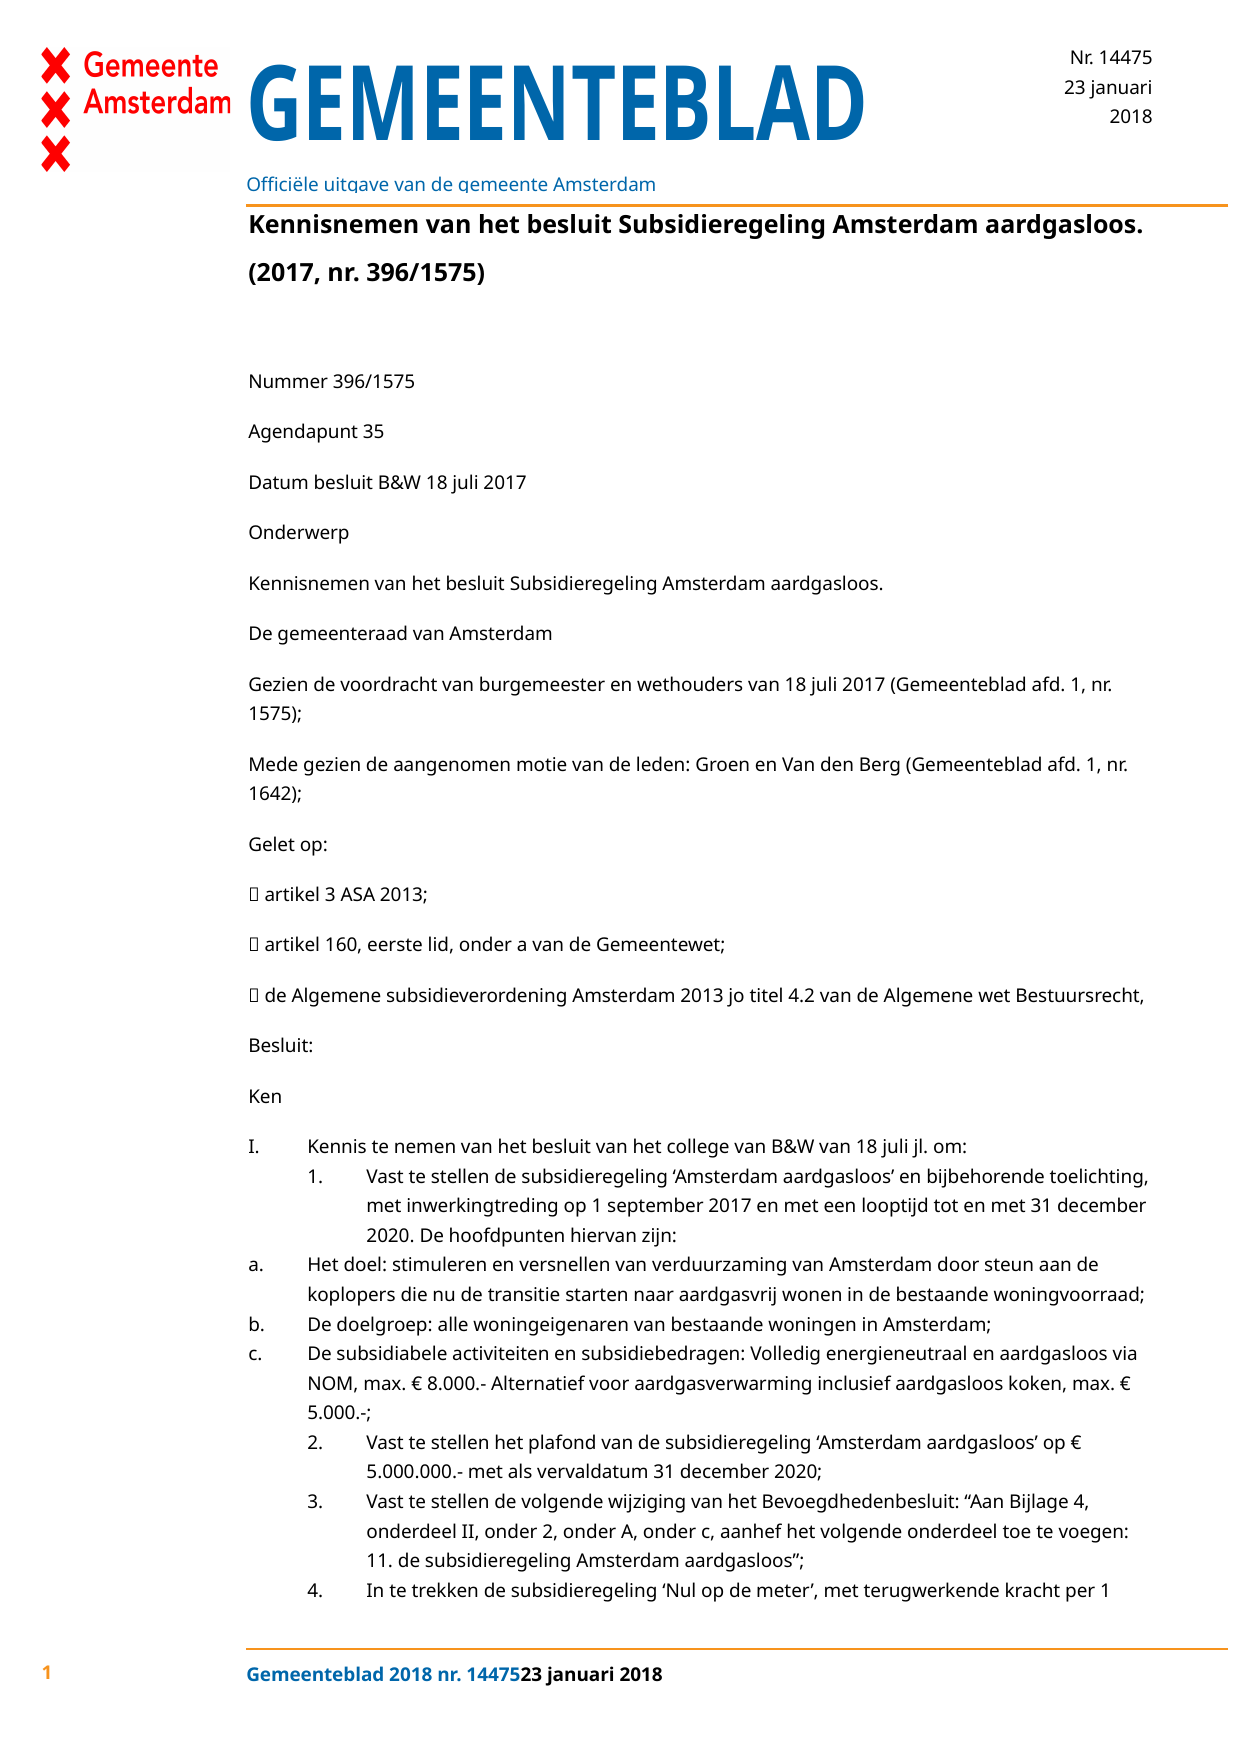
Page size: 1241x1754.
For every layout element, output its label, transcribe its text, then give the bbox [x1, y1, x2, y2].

list In te trekken de subsidieregeling ‘Nul op de meter’, met terugwerkende kracht per 1 [307, 1577, 1152, 1603]
text Mede gezien de aangenomen motie van de leden: Groen en Van den Berg (Gemeenteblad afd. 1, nr. 1642); [248, 751, 1152, 806]
text Gezien de voordracht van burgemeester en wethouders van 18 juli 2017 (Gemeenteblad afd. 1, nr. 1575); [248, 671, 1152, 726]
list Het doel: stimuleren en versnellen van verduurzaming van Amsterdam door steun aan de koplopers die nu de transitie starten naar aardgasvrij wonen in de bestaande woningvoorraad; [248, 1252, 1152, 1307]
text  artikel 160, eerste lid, onder a van de Gemeentewet; [248, 932, 1152, 957]
text Nummer 396/1575 [248, 368, 1152, 394]
text Agendapunt 35 [248, 419, 1152, 444]
text Datum besluit B&W 18 juli 2017 [248, 469, 1152, 495]
picture [41, 47, 231, 172]
list De doelgroep: alle woningeigenaren van bestaande woningen in Amsterdam; [248, 1311, 1152, 1337]
text Besluit: [248, 1032, 1152, 1058]
text De gemeenteraad van Amsterdam [248, 620, 1152, 646]
text Kennisnemen van het besluit Subsidieregeling Amsterdam aardgasloos. (2017, nr. 396/1575) [248, 207, 1152, 288]
text Gelet op: [248, 831, 1152, 857]
text Kennisnemen van het besluit Subsidieregeling Amsterdam aardgasloos. [248, 570, 1152, 596]
text  artikel 3 ASA 2013; [248, 881, 1152, 907]
text Ken [248, 1083, 1152, 1109]
list Vast te stellen de volgende wijziging van het Bevoegdhedenbesluit: “Aan Bijlage 4, onderdeel II, onder 2, onder A, onder c, aanhef het volgende onderdeel toe te voegen: 11. de subsidieregeling Amsterdam aardgasloos”; [307, 1488, 1152, 1573]
text  de Algemene subsidieverordening Amsterdam 2013 jo titel 4.2 van de Algemene wet Bestuursrecht, [248, 982, 1152, 1008]
list Kennis te nemen van het besluit van het college van B&W van 18 juli jl. om: [248, 1133, 1152, 1159]
list Vast te stellen het plafond van de subsidieregeling ‘Amsterdam aardgasloos’ op € 5.000.000.- met als vervaldatum 31 december 2020; [307, 1429, 1152, 1484]
list De subsidiabele activiteiten en subsidiebedragen: Volledig energieneutraal en aardgasloos via NOM, max. € 8.000.- Alternatief voor aardgasverwarming inclusief aardgasloos koken, max. € 5.000.-; [248, 1340, 1152, 1425]
text Onderwerp [248, 519, 1152, 545]
list Vast te stellen de subsidieregeling ‘Amsterdam aardgasloos’ en bijbehorende toelichting, met inwerkingtreding op 1 september 2017 en met een looptijd tot en met 31 december 2020. De hoofdpunten hiervan zijn: [307, 1163, 1152, 1248]
